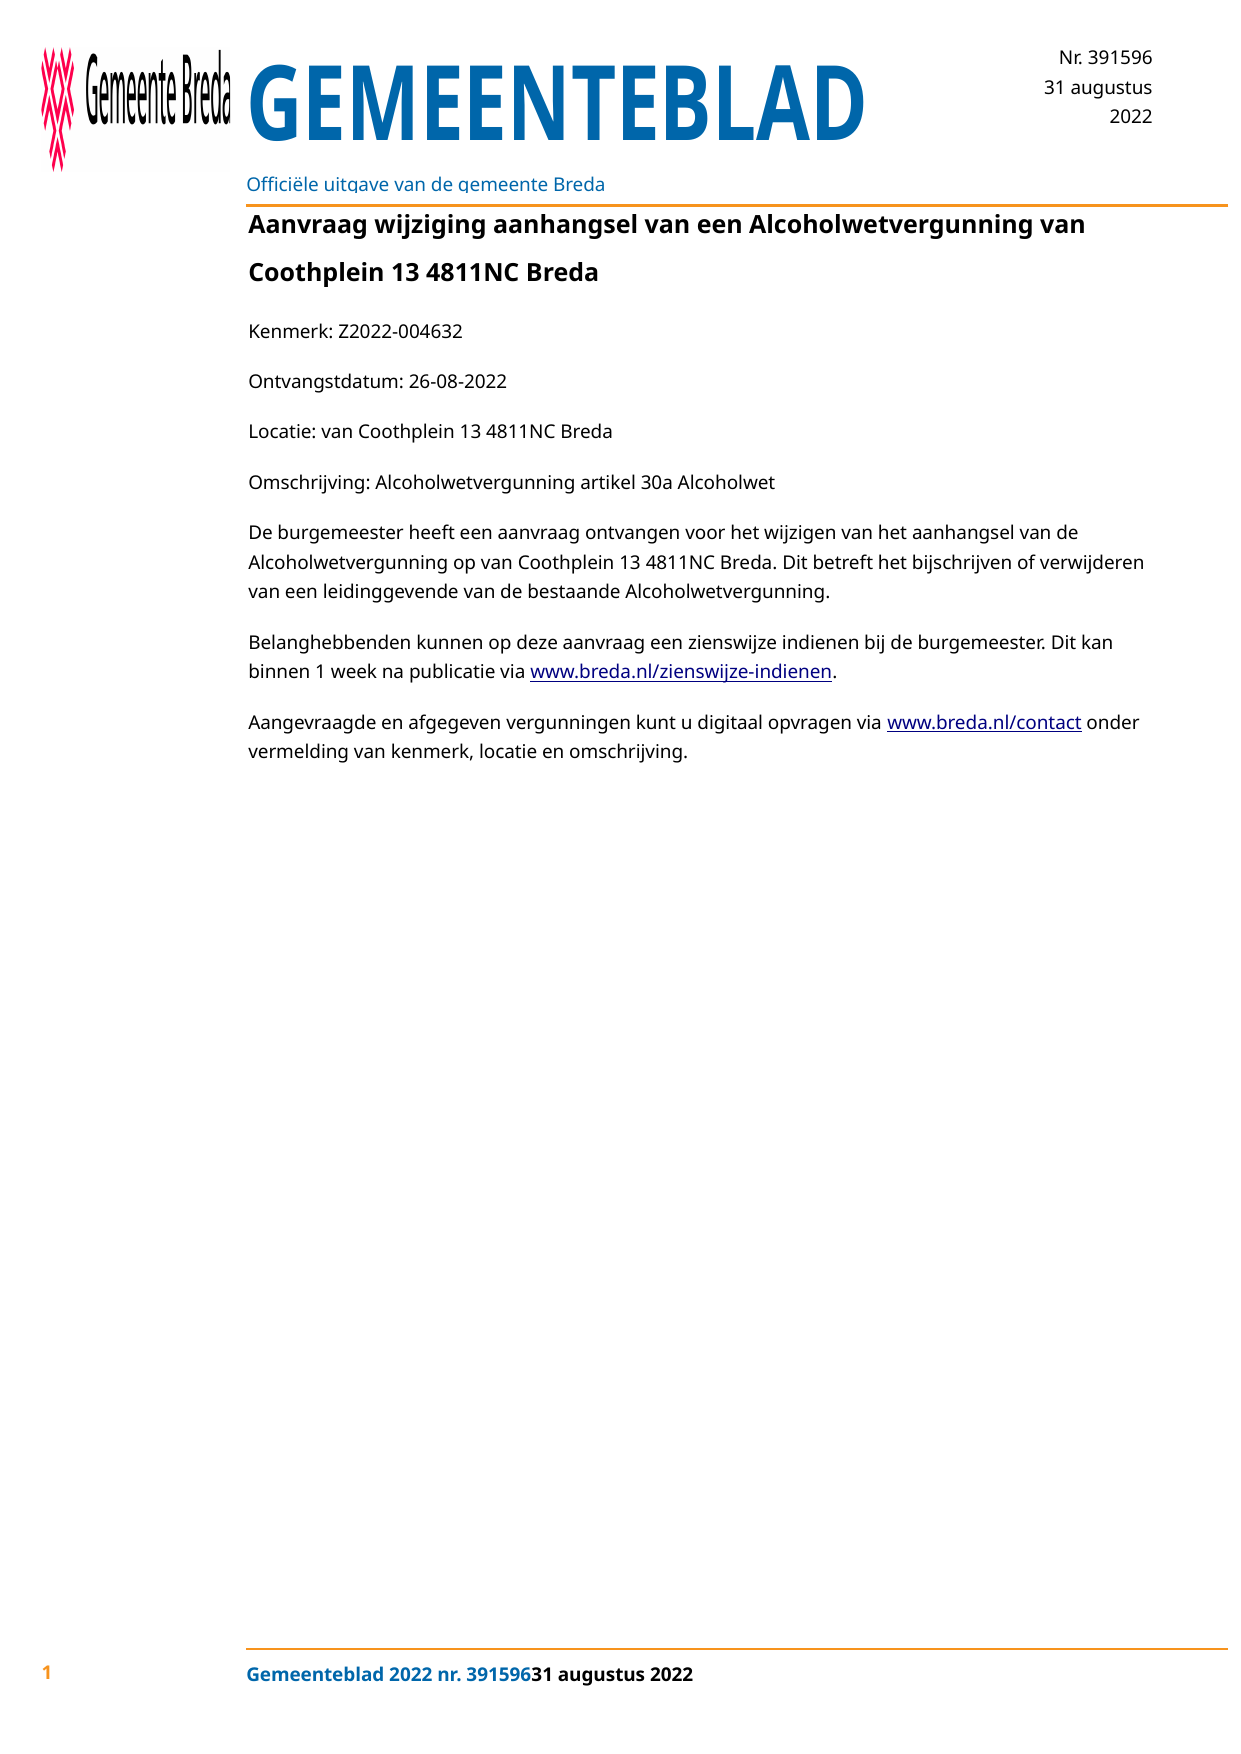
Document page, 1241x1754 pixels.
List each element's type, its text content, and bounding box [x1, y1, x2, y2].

text Aangevraagde en afgegeven vergunningen kunt u digitaal opvragen via www.breda.nl/contact onder vermelding van kenmerk, locatie en omschrijving. [248, 709, 1152, 764]
text Locatie: van Coothplein 13 4811NC Breda [248, 419, 1152, 444]
text De burgemeester heeft een aanvraag ontvangen voor het wijzigen van het aanhangsel van de Alcoholwetvergunning op van Coothplein 13 4811NC Breda. Dit betreft het bijschrijven of verwijderen van een leidinggevende van de bestaande Alcoholwetvergunning. [248, 519, 1152, 604]
picture [41, 47, 231, 172]
text Belanghebbenden kunnen op deze aanvraag een zienswijze indienen bij de burgemeester. Dit kan binnen 1 week na publicatie via www.breda.nl/zienswijze-indienen. [248, 629, 1152, 684]
text Ontvangstdatum: 26-08-2022 [248, 368, 1152, 394]
text Kenmerk: Z2022-004632 [248, 318, 1152, 344]
text Aanvraag wijziging aanhangsel van een Alcoholwetvergunning van Coothplein 13 4811NC Breda [248, 207, 1152, 288]
text Omschrijving: Alcoholwetvergunning artikel 30a Alcoholwet [248, 469, 1152, 495]
